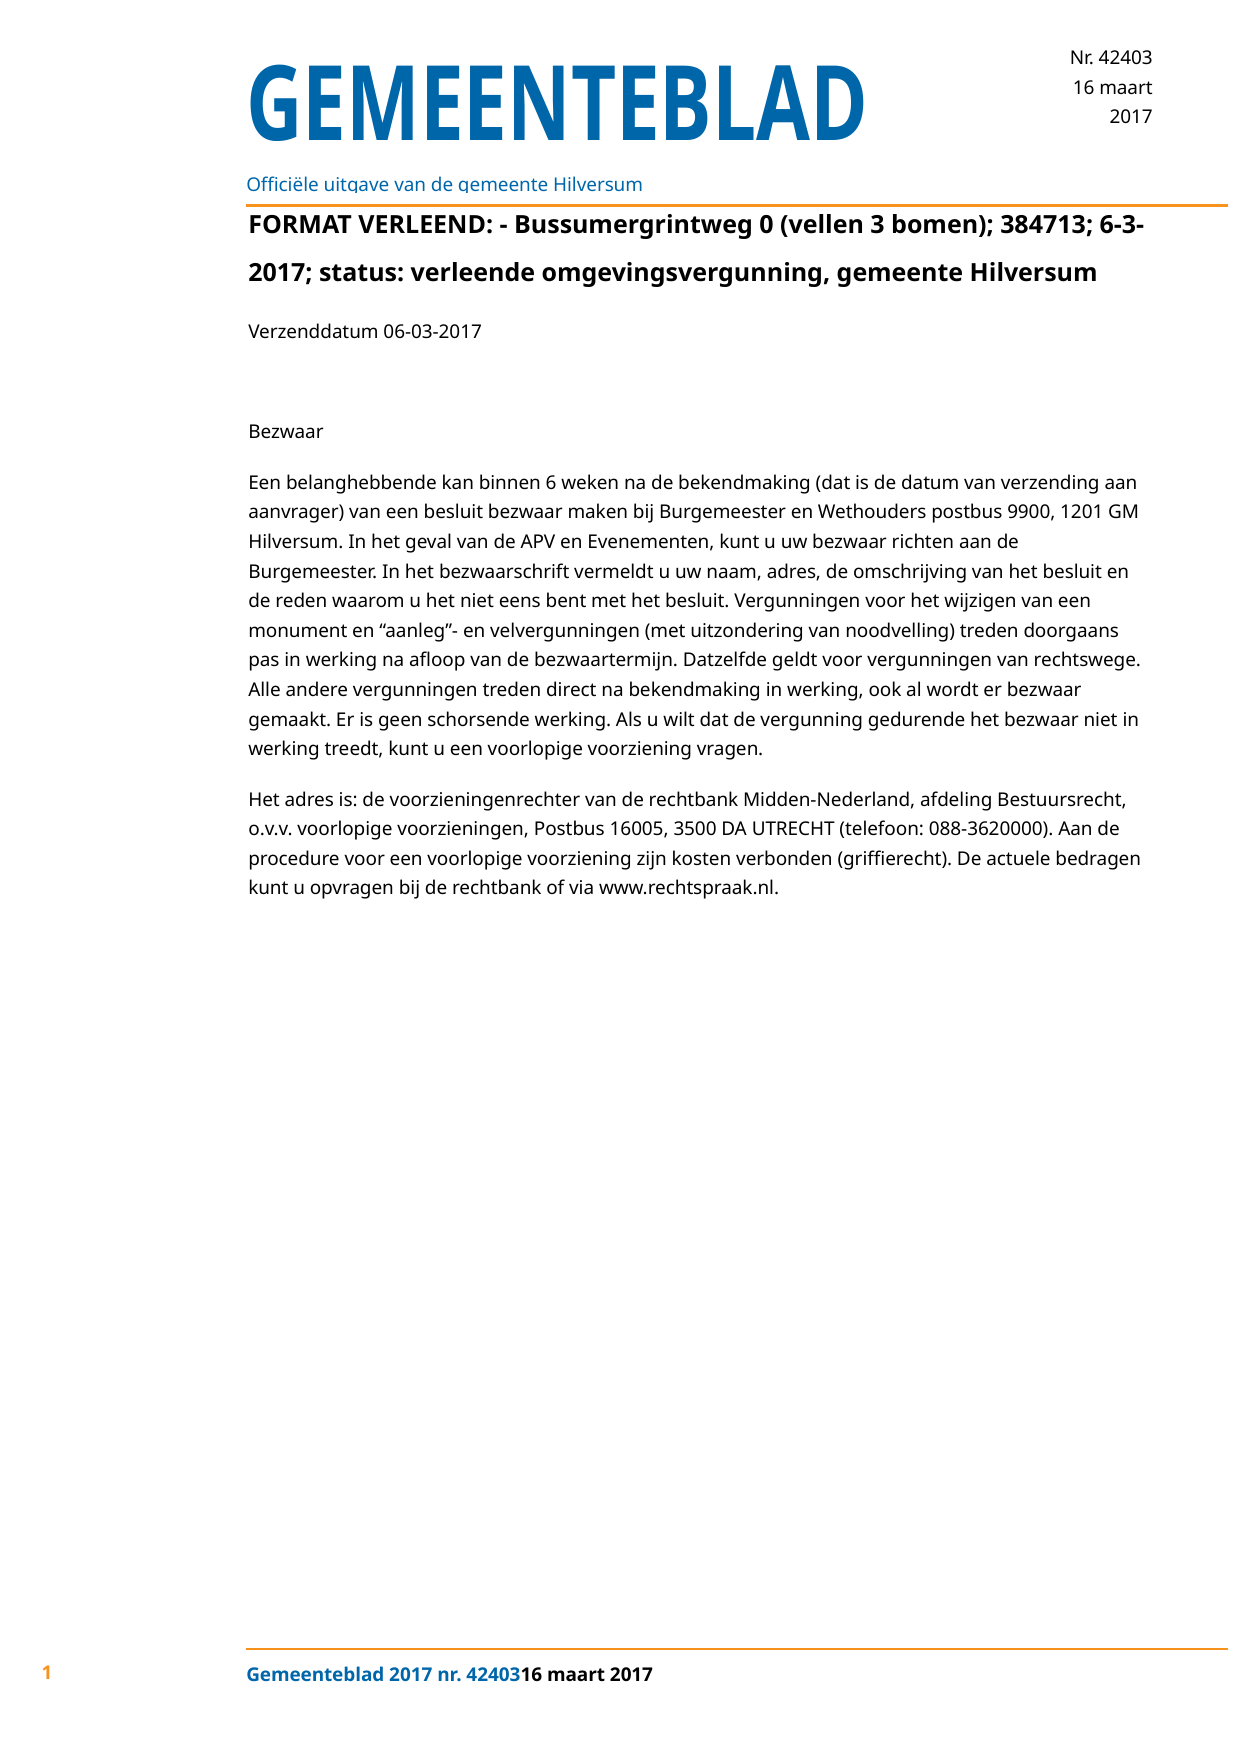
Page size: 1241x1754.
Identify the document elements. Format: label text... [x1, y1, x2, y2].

picture [41, 47, 231, 172]
text Bezwaar [248, 419, 1152, 444]
text Verzenddatum 06-03-2017 [248, 318, 1152, 344]
text FORMAT VERLEEND: - Bussumergrintweg 0 (vellen 3 bomen); 384713; 6-3-2017; status: verleende omgevingsvergunning, gemeente Hilversum [248, 207, 1152, 288]
text Het adres is: de voorzieningenrechter van de rechtbank Midden-Nederland, afdeling Bestuursrecht, o.v.v. voorlopige voorzieningen, Postbus 16005, 3500 DA UTRECHT (telefoon: 088-3620000). Aan de procedure voor een voorlopige voorziening zijn kosten verbonden (griffierecht). De actuele bedragen kunt u opvragen bij de rechtbank of via www.rechtspraak.nl. [248, 786, 1152, 900]
text Een belanghebbende kan binnen 6 weken na de bekendmaking (dat is de datum van verzending aan aanvrager) van een besluit bezwaar maken bij Burgemeester en Wethouders postbus 9900, 1201 GM Hilversum. In het geval van de APV en Evenementen, kunt u uw bezwaar richten aan de Burgemeester. In het bezwaarschrift vermeldt u uw naam, adres, de omschrijving van het besluit en de reden waarom u het niet eens bent met het besluit. Vergunningen voor het wijzigen van een monument en “aanleg”- en velvergunningen (met uitzondering van noodvelling) treden doorgaans pas in werking na afloop van de bezwaartermijn. Datzelfde geldt voor vergunningen van rechtswege. Alle andere vergunningen treden direct na bekendmaking in werking, ook al wordt er bezwaar gemaakt. Er is geen schorsende werking. Als u wilt dat de vergunning gedurende het bezwaar niet in werking treedt, kunt u een voorlopige voorziening vragen. [248, 469, 1152, 761]
